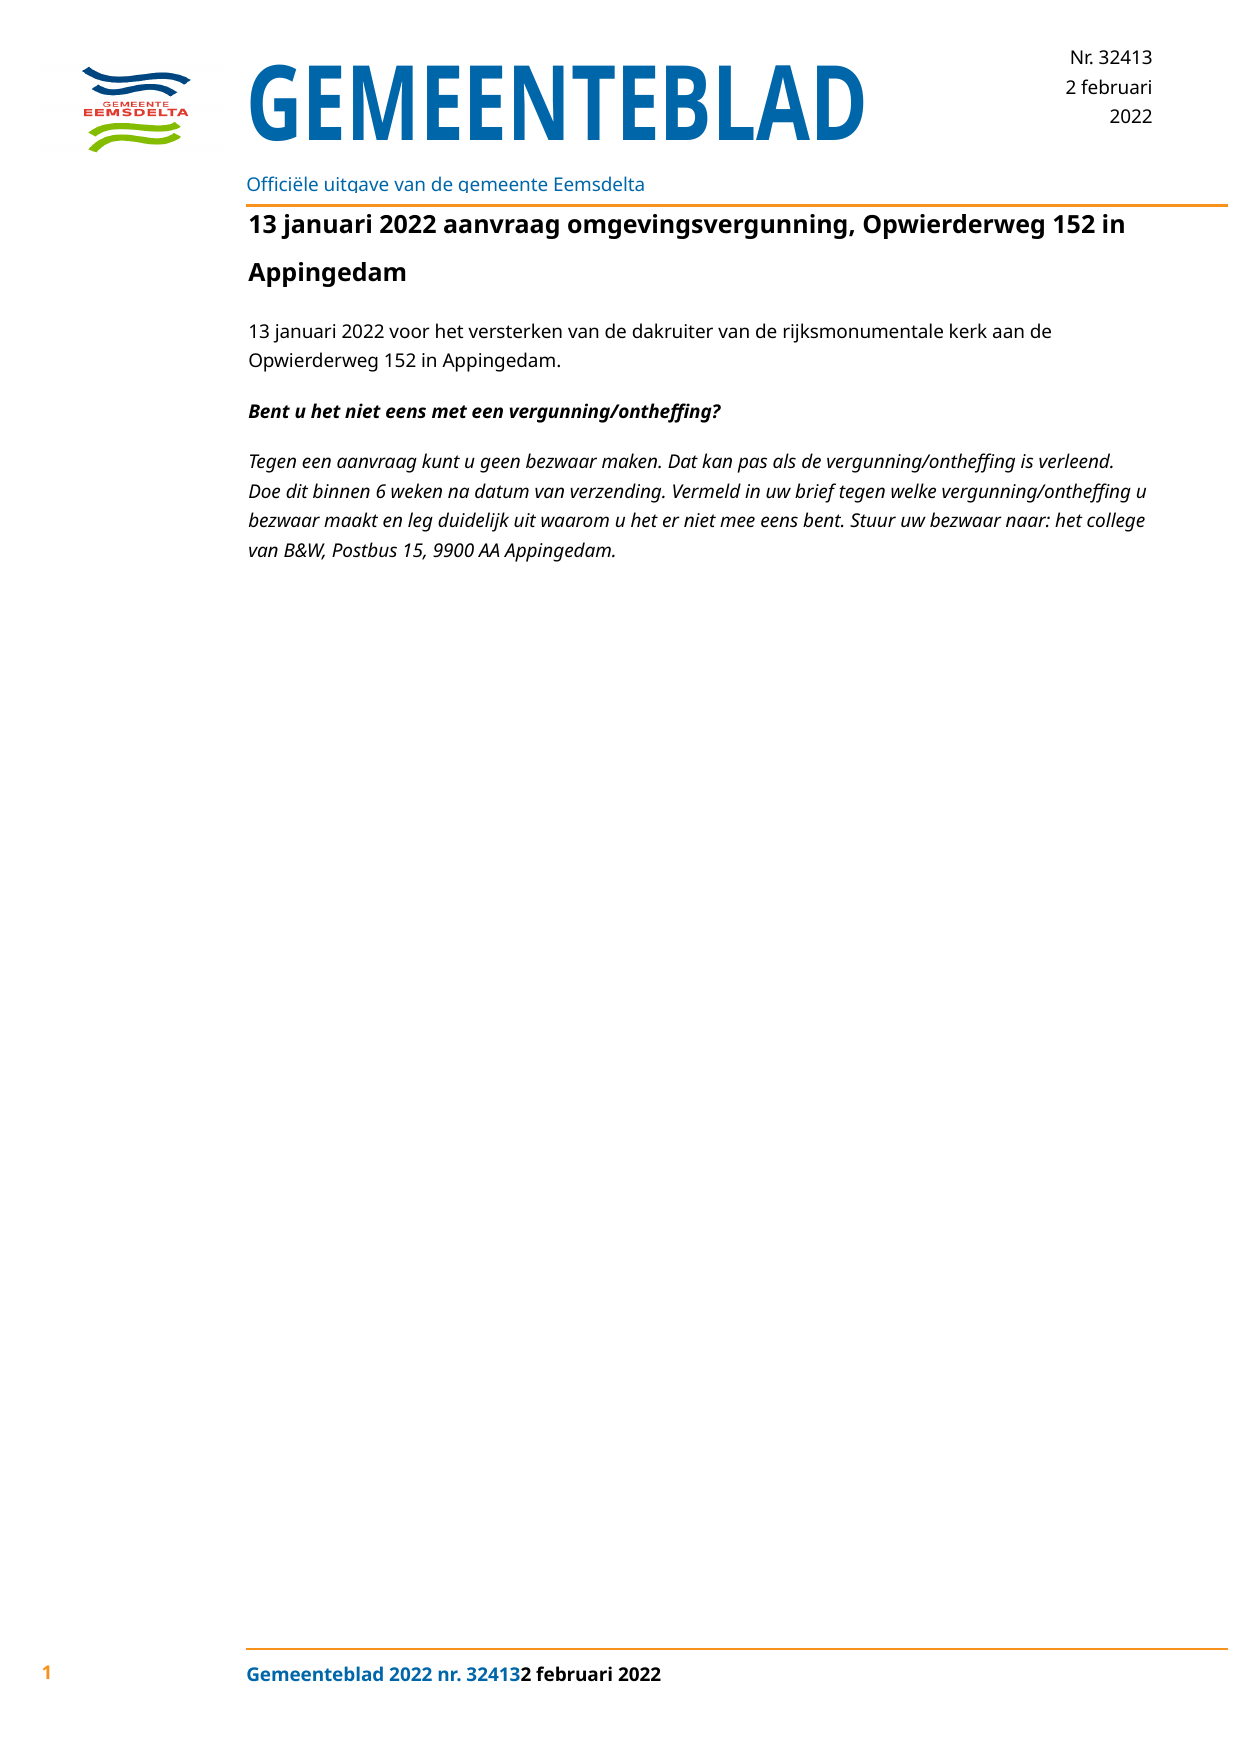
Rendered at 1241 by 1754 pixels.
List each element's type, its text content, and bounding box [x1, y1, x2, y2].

picture [41, 47, 231, 172]
text 13 januari 2022 aanvraag omgevingsvergunning, Opwierderweg 152 in Appingedam [248, 207, 1152, 288]
text Bent u het niet eens met een vergunning/ontheffing? [248, 398, 1152, 424]
text 13 januari 2022 voor het versterken van de dakruiter van de rijksmonumentale kerk aan de Opwierderweg 152 in Appingedam. [248, 318, 1152, 373]
text Tegen een aanvraag kunt u geen bezwaar maken. Dat kan pas als de vergunning/ontheffing is verleend. Doe dit binnen 6 weken na datum van verzending. Vermeld in uw brief tegen welke vergunning/ontheffing u bezwaar maakt en leg duidelijk uit waarom u het er niet mee eens bent. Stuur uw bezwaar naar: het college van B&W, Postbus 15, 9900 AA Appingedam. [248, 448, 1152, 563]
